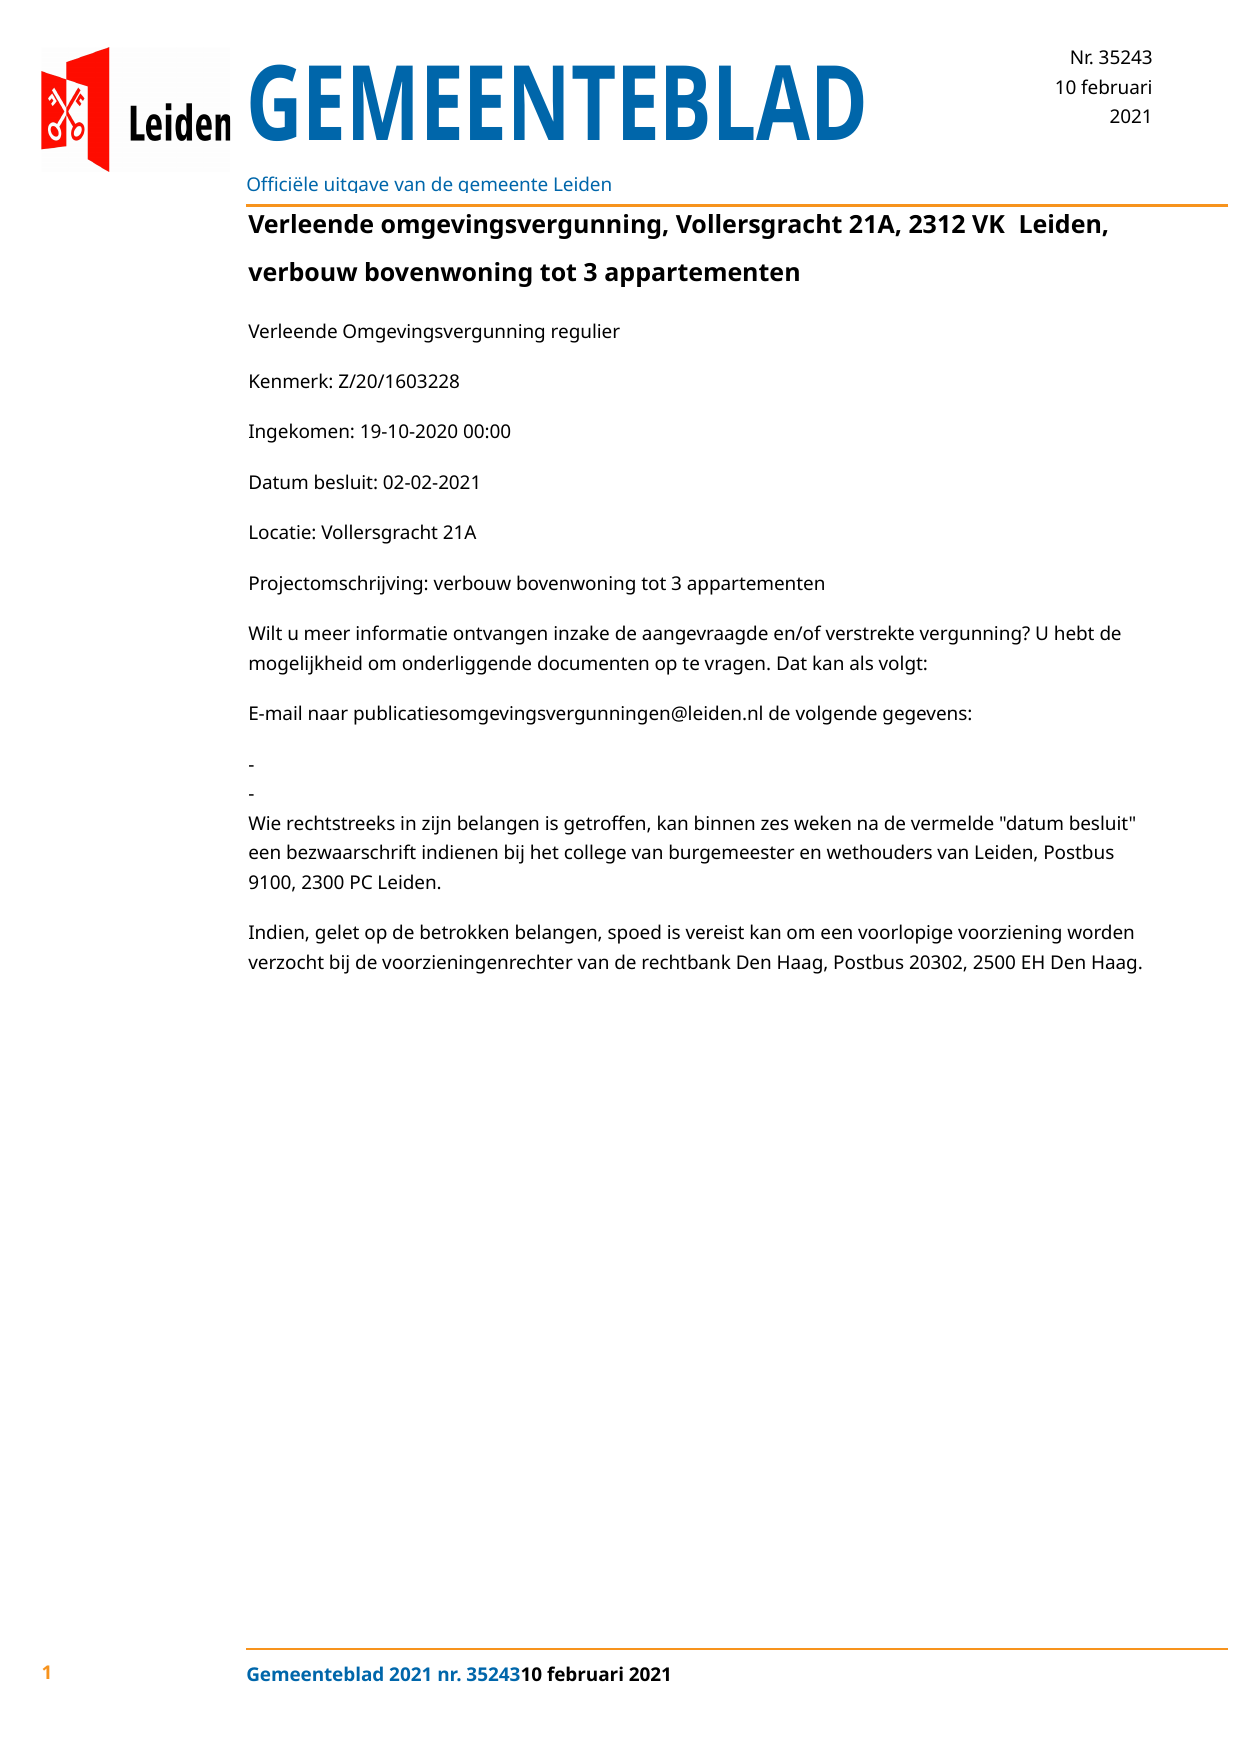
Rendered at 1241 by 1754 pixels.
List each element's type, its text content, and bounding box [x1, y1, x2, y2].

text Locatie: Vollersgracht 21A [248, 519, 1152, 545]
text Wie rechtstreeks in zijn belangen is getroffen, kan binnen zes weken na de vermelde "datum besluit" een bezwaarschrift indienen bij het college van burgemeester en wethouders van Leiden, Postbus 9100, 2300 PC Leiden. [248, 810, 1152, 895]
text Verleende Omgevingsvergunning regulier [248, 318, 1152, 344]
text Datum besluit: 02-02-2021 [248, 469, 1152, 495]
text Ingekomen: 19-10-2020 00:00 [248, 419, 1152, 444]
text Projectomschrijving: verbouw bovenwoning tot 3 appartementen [248, 570, 1152, 596]
text Verleende omgevingsvergunning, Vollersgracht 21A, 2312 VK Leiden, verbouw bovenwoning tot 3 appartementen [248, 207, 1152, 288]
text Wilt u meer informatie ontvangen inzake de aangevraagde en/of verstrekte vergunning? U hebt de mogelijkheid om onderliggende documenten op te vragen. Dat kan als volgt: [248, 620, 1152, 676]
text Kenmerk: Z/20/1603228 [248, 368, 1152, 394]
picture [41, 47, 231, 172]
text Indien, gelet op de betrokken belangen, spoed is vereist kan om een voorlopige voorziening worden verzocht bij de voorzieningenrechter van de rechtbank Den Haag, Postbus 20302, 2500 EH Den Haag. [248, 919, 1152, 975]
text E-mail naar publicatiesomgevingsvergunningen@leiden.nl de volgende gegevens: [248, 700, 1152, 726]
